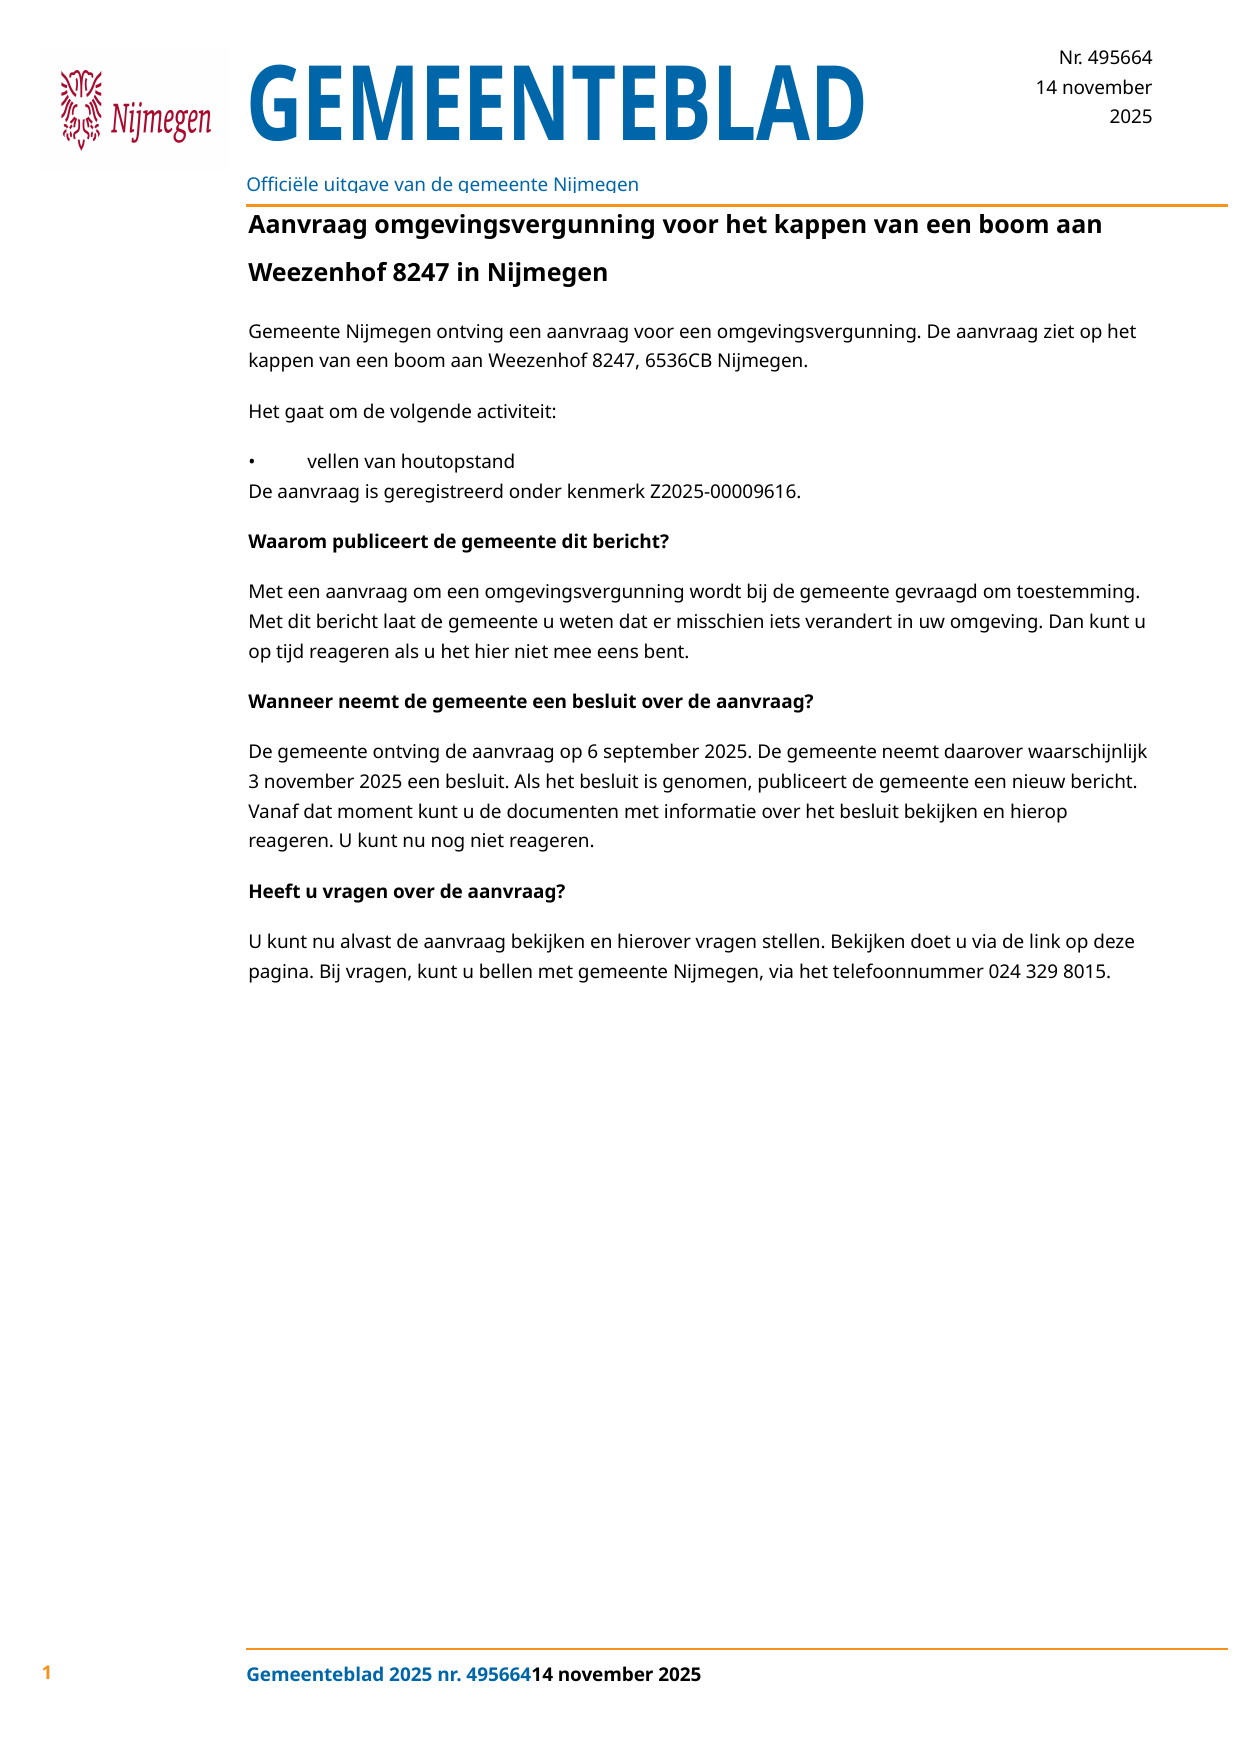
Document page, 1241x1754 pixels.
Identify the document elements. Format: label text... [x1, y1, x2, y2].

text Aanvraag omgevingsvergunning voor het kappen van een boom aan Weezenhof 8247 in Nijmegen [248, 207, 1152, 288]
text Gemeente Nijmegen ontving een aanvraag voor een omgevingsvergunning. De aanvraag ziet op het kappen van een boom aan Weezenhof 8247, 6536CB Nijmegen. [248, 318, 1152, 373]
text De aanvraag is geregistreerd onder kenmerk Z2025-00009616. [248, 478, 1152, 504]
text Heeft u vragen over de aanvraag? [248, 878, 1152, 904]
text Het gaat om de volgende activiteit: [248, 398, 1152, 424]
text Wanneer neemt de gemeente een besluit over de aanvraag? [248, 688, 1152, 714]
text De gemeente ontving de aanvraag op 6 september 2025. De gemeente neemt daarover waarschijnlijk 3 november 2025 een besluit. Als het besluit is genomen, publiceert de gemeente een nieuw bericht. Vanaf dat moment kunt u de documenten met informatie over het besluit bekijken en hierop reageren. U kunt nu nog niet reageren. [248, 739, 1152, 853]
picture [41, 47, 231, 172]
text U kunt nu alvast de aanvraag bekijken en hierover vragen stellen. Bekijken doet u via de link op deze pagina. Bij vragen, kunt u bellen met gemeente Nijmegen, via het telefoonnummer 024 329 8015. [248, 928, 1152, 984]
text Waarom publiceert de gemeente dit bericht? [248, 528, 1152, 554]
list vellen van houtopstand [248, 448, 1152, 474]
text Met een aanvraag om een omgevingsvergunning wordt bij de gemeente gevraagd om toestemming. Met dit bericht laat de gemeente u weten dat er misschien iets verandert in uw omgeving. Dan kunt u op tijd reageren als u het hier niet mee eens bent. [248, 579, 1152, 664]
